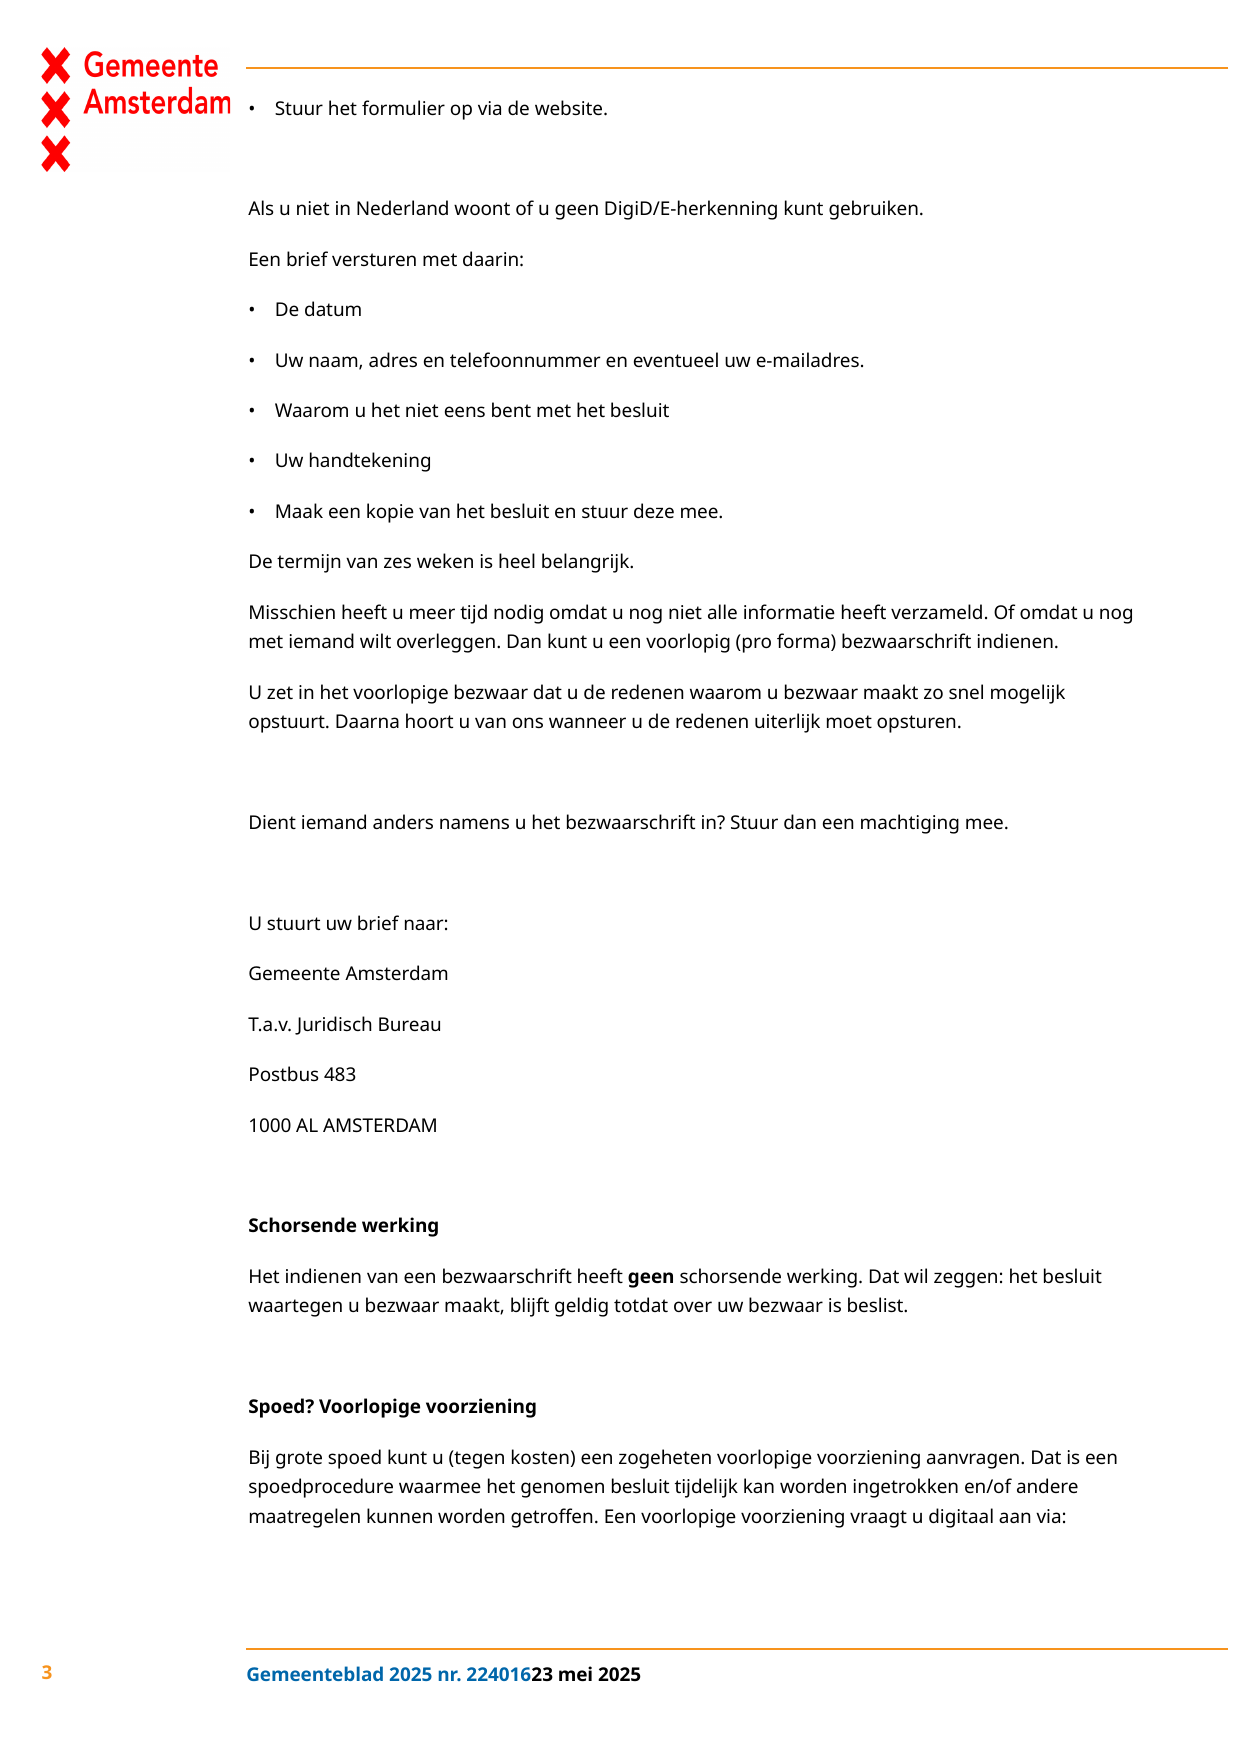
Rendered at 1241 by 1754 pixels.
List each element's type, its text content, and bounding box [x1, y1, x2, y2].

text Postbus 483 [248, 1061, 1152, 1087]
text Misschien heeft u meer tijd nodig omdat u nog niet alle informatie heeft verzameld. Of omdat u nog met iemand wilt overleggen. Dan kunt u een voorlopig (pro forma) bezwaarschrift indienen. [248, 599, 1152, 654]
text • Waarom u het niet eens bent met het besluit [248, 397, 1152, 423]
picture [41, 47, 231, 172]
text Als u niet in Nederland woont of u geen DigiD/E-herkenning kunt gebruiken. [248, 196, 1152, 221]
text • De datum [248, 296, 1152, 322]
text Schorsende werking [248, 1213, 1152, 1238]
text Het indienen van een bezwaarschrift heeft geen schorsende werking. Dat wil zeggen: het besluit waartegen u bezwaar maakt, blijft geldig totdat over uw bezwaar is beslist. [248, 1263, 1152, 1318]
text • Uw handtekening [248, 448, 1152, 473]
text Een brief versturen met daarin: [248, 246, 1152, 272]
text • Stuur het formulier op via de website. [248, 95, 1152, 121]
text 1000 AL AMSTERDAM [248, 1112, 1152, 1138]
text U zet in het voorlopige bezwaar dat u de redenen waarom u bezwaar maakt zo snel mogelijk opstuurt. Daarna hoort u van ons wanneer u de redenen uiterlijk moet opsturen. [248, 679, 1152, 734]
text • Uw naam, adres en telefoonnummer en eventueel uw e-mailadres. [248, 347, 1152, 373]
text De termijn van zes weken is heel belangrijk. [248, 548, 1152, 574]
text Bij grote spoed kunt u (tegen kosten) een zogeheten voorlopige voorziening aanvragen. Dat is een spoedprocedure waarmee het genomen besluit tijdelijk kan worden ingetrokken en/of andere maatregelen kunnen worden getroffen. Een voorlopige voorziening vraagt u digitaal aan via: [248, 1444, 1152, 1529]
text T.a.v. Juridisch Bureau [248, 1011, 1152, 1037]
text Dient iemand anders namens u het bezwaarschrift in? Stuur dan een machtiging mee. [248, 809, 1152, 835]
text U stuurt uw brief naar: [248, 910, 1152, 936]
text Gemeente Amsterdam [248, 961, 1152, 986]
text • Maak een kopie van het besluit en stuur deze mee. [248, 498, 1152, 524]
text Spoed? Voorlopige voorziening [248, 1393, 1152, 1419]
